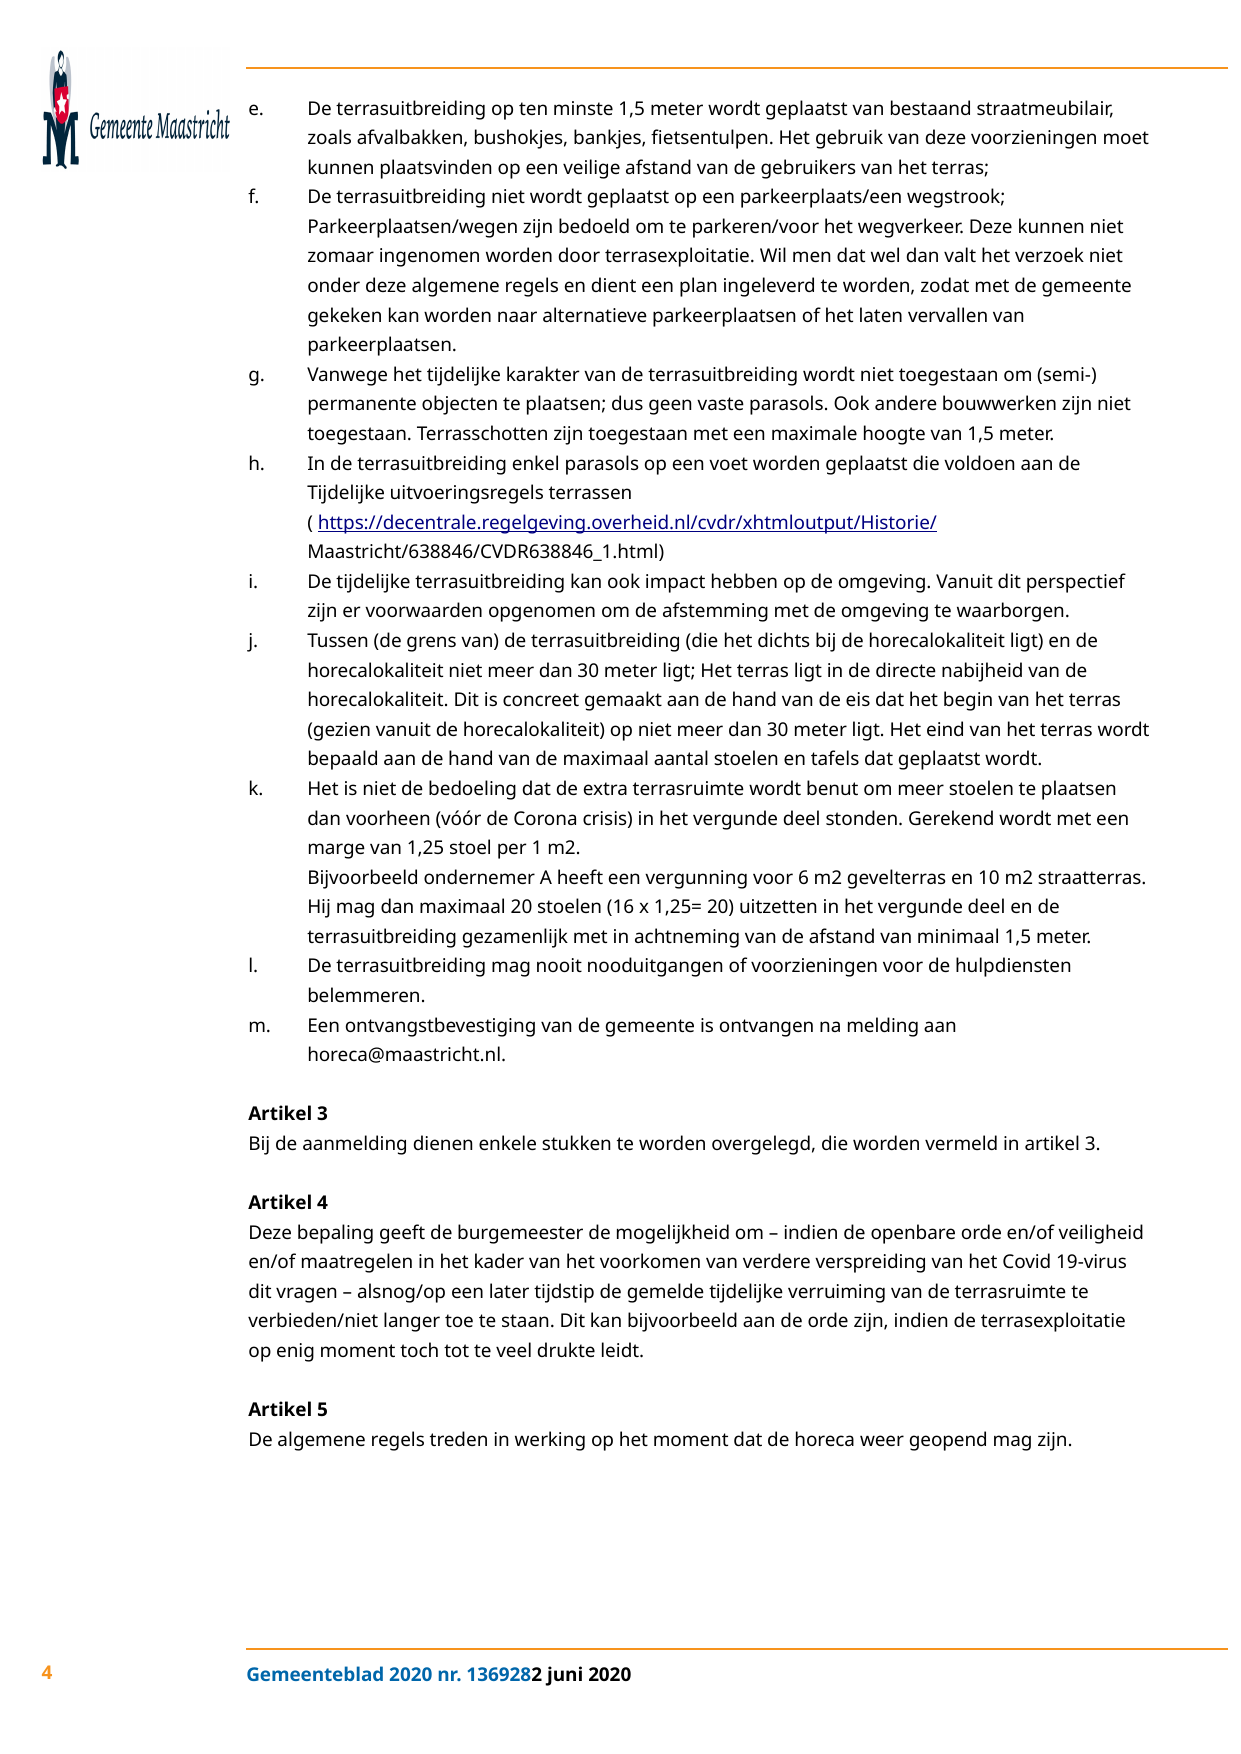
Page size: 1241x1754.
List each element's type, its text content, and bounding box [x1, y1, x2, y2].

list Maastricht/638846/CVDR638846_1.html) [248, 538, 1152, 564]
list Parkeerplaatsen/wegen zijn bedoeld om te parkeren/voor het wegverkeer. Deze kunnen niet zomaar ingenomen worden door terrasexploitatie. Wil men dat wel dan valt het verzoek niet onder deze algemene regels en dient een plan ingeleverd te worden, zodat met de gemeente gekeken kan worden naar alternatieve parkeerplaatsen of het laten vervallen van parkeerplaatsen. [248, 213, 1152, 357]
list Tussen (de grens van) de terrasuitbreiding (die het dichts bij de horecalokaliteit ligt) en de horecalokaliteit niet meer dan 30 meter ligt; Het terras ligt in de directe nabijheid van de horecalokaliteit. Dit is concreet gemaakt aan de hand van de eis dat het begin van het terras (gezien vanuit de horecalokaliteit) op niet meer dan 30 meter ligt. Het eind van het terras wordt bepaald aan de hand van de maximaal aantal stoelen en tafels dat geplaatst wordt. [248, 627, 1152, 771]
list De tijdelijke terrasuitbreiding kan ook impact hebben op de omgeving. Vanuit dit perspectief zijn er voorwaarden opgenomen om de afstemming met de omgeving te waarborgen. [248, 568, 1152, 623]
list Het is niet de bedoeling dat de extra terrasruimte wordt benut om meer stoelen te plaatsen dan voorheen (vóór de Corona crisis) in het vergunde deel stonden. Gerekend wordt met een marge van 1,25 stoel per 1 m2. [248, 775, 1152, 860]
text De algemene regels treden in werking op het moment dat de horeca weer geopend mag zijn. [248, 1426, 1152, 1452]
list Vanwege het tijdelijke karakter van de terrasuitbreiding wordt niet toegestaan om (semi-) permanente objecten te plaatsen; dus geen vaste parasols. Ook andere bouwwerken zijn niet toegestaan. Terrasschotten zijn toegestaan met een maximale hoogte van 1,5 meter. [248, 361, 1152, 446]
picture [41, 47, 231, 172]
list De terrasuitbreiding op ten minste 1,5 meter wordt geplaatst van bestaand straatmeubilair, zoals afvalbakken, bushokjes, bankjes, fietsentulpen. Het gebruik van deze voorzieningen moet kunnen plaatsvinden op een veilige afstand van de gebruikers van het terras; [248, 95, 1152, 180]
list De terrasuitbreiding mag nooit nooduitgangen of voorzieningen voor de hulpdiensten belemmeren. [248, 953, 1152, 1008]
list In de terrasuitbreiding enkel parasols op een voet worden geplaatst die voldoen aan de Tijdelijke uitvoeringsregels terrassen [248, 450, 1152, 505]
text Artikel 3 [248, 1101, 1152, 1126]
list ( https://decentrale.regelgeving.overheid.nl/cvdr/xhtmloutput/Historie/ [248, 509, 1152, 535]
text Artikel 4 [248, 1189, 1152, 1215]
list Een ontvangstbevestiging van de gemeente is ontvangen na melding aan horeca@maastricht.nl. [248, 1012, 1152, 1067]
text Deze bepaling geeft de burgemeester de mogelijkheid om – indien de openbare orde en/of veiligheid en/of maatregelen in het kader van het voorkomen van verdere verspreiding van het Covid 19-virus dit vragen – alsnog/op een later tijdstip de gemelde tijdelijke verruiming van de terrasruimte te verbieden/niet langer toe te staan. Dit kan bijvoorbeeld aan de orde zijn, indien de terrasexploitatie op enig moment toch tot te veel drukte leidt. [248, 1219, 1152, 1363]
text Artikel 5 [248, 1396, 1152, 1422]
list De terrasuitbreiding niet wordt geplaatst op een parkeerplaats/een wegstrook; [248, 183, 1152, 209]
text Bij de aanmelding dienen enkele stukken te worden overgelegd, die worden vermeld in artikel 3. [248, 1130, 1152, 1156]
list Bijvoorbeeld ondernemer A heeft een vergunning voor 6 m2 gevelterras en 10 m2 straatterras. Hij mag dan maximaal 20 stoelen (16 x 1,25= 20) uitzetten in het vergunde deel en de terrasuitbreiding gezamenlijk met in achtneming van de afstand van minimaal 1,5 meter. [248, 864, 1152, 949]
